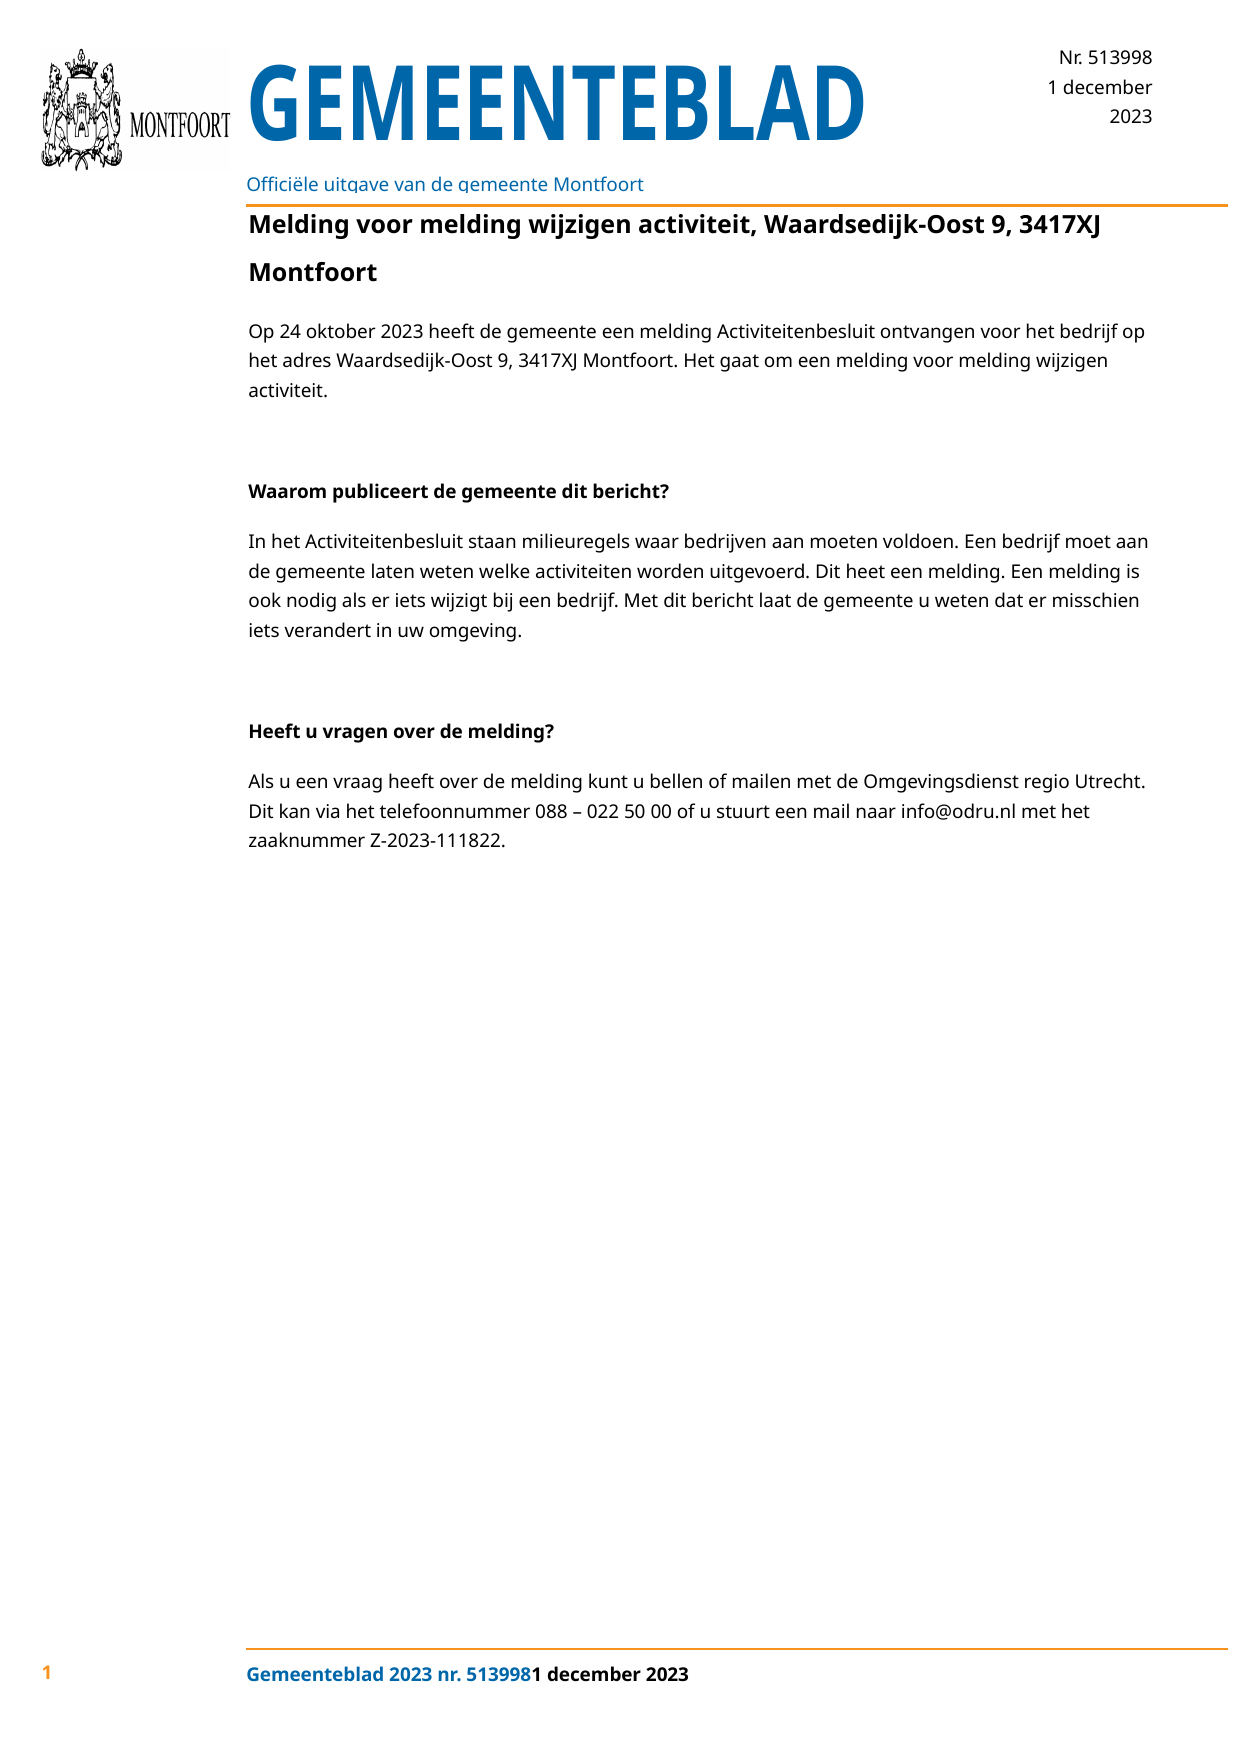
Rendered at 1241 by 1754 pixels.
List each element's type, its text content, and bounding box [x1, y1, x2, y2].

text In het Activiteitenbesluit staan milieuregels waar bedrijven aan moeten voldoen. Een bedrijf moet aan de gemeente laten weten welke activiteiten worden uitgevoerd. Dit heet een melding. Een melding is ook nodig als er iets wijzigt bij een bedrijf. Met dit bericht laat de gemeente u weten dat er misschien iets verandert in uw omgeving. [248, 528, 1152, 643]
text Heeft u vragen over de melding? [248, 718, 1152, 744]
text Op 24 oktober 2023 heeft de gemeente een melding Activiteitenbesluit ontvangen voor het bedrijf op het adres Waardsedijk-Oost 9, 3417XJ Montfoort. Het gaat om een melding voor melding wijzigen activiteit. [248, 318, 1152, 403]
picture [41, 47, 231, 172]
text Als u een vraag heeft over de melding kunt u bellen of mailen met de Omgevingsdienst regio Utrecht. Dit kan via het telefoonnummer 088 – 022 50 00 of u stuurt een mail naar info@odru.nl met het zaaknummer Z-2023-111822. [248, 768, 1152, 853]
text Melding voor melding wijzigen activiteit, Waardsedijk-Oost 9, 3417XJ Montfoort [248, 207, 1152, 288]
text Waarom publiceert de gemeente dit bericht? [248, 478, 1152, 504]
